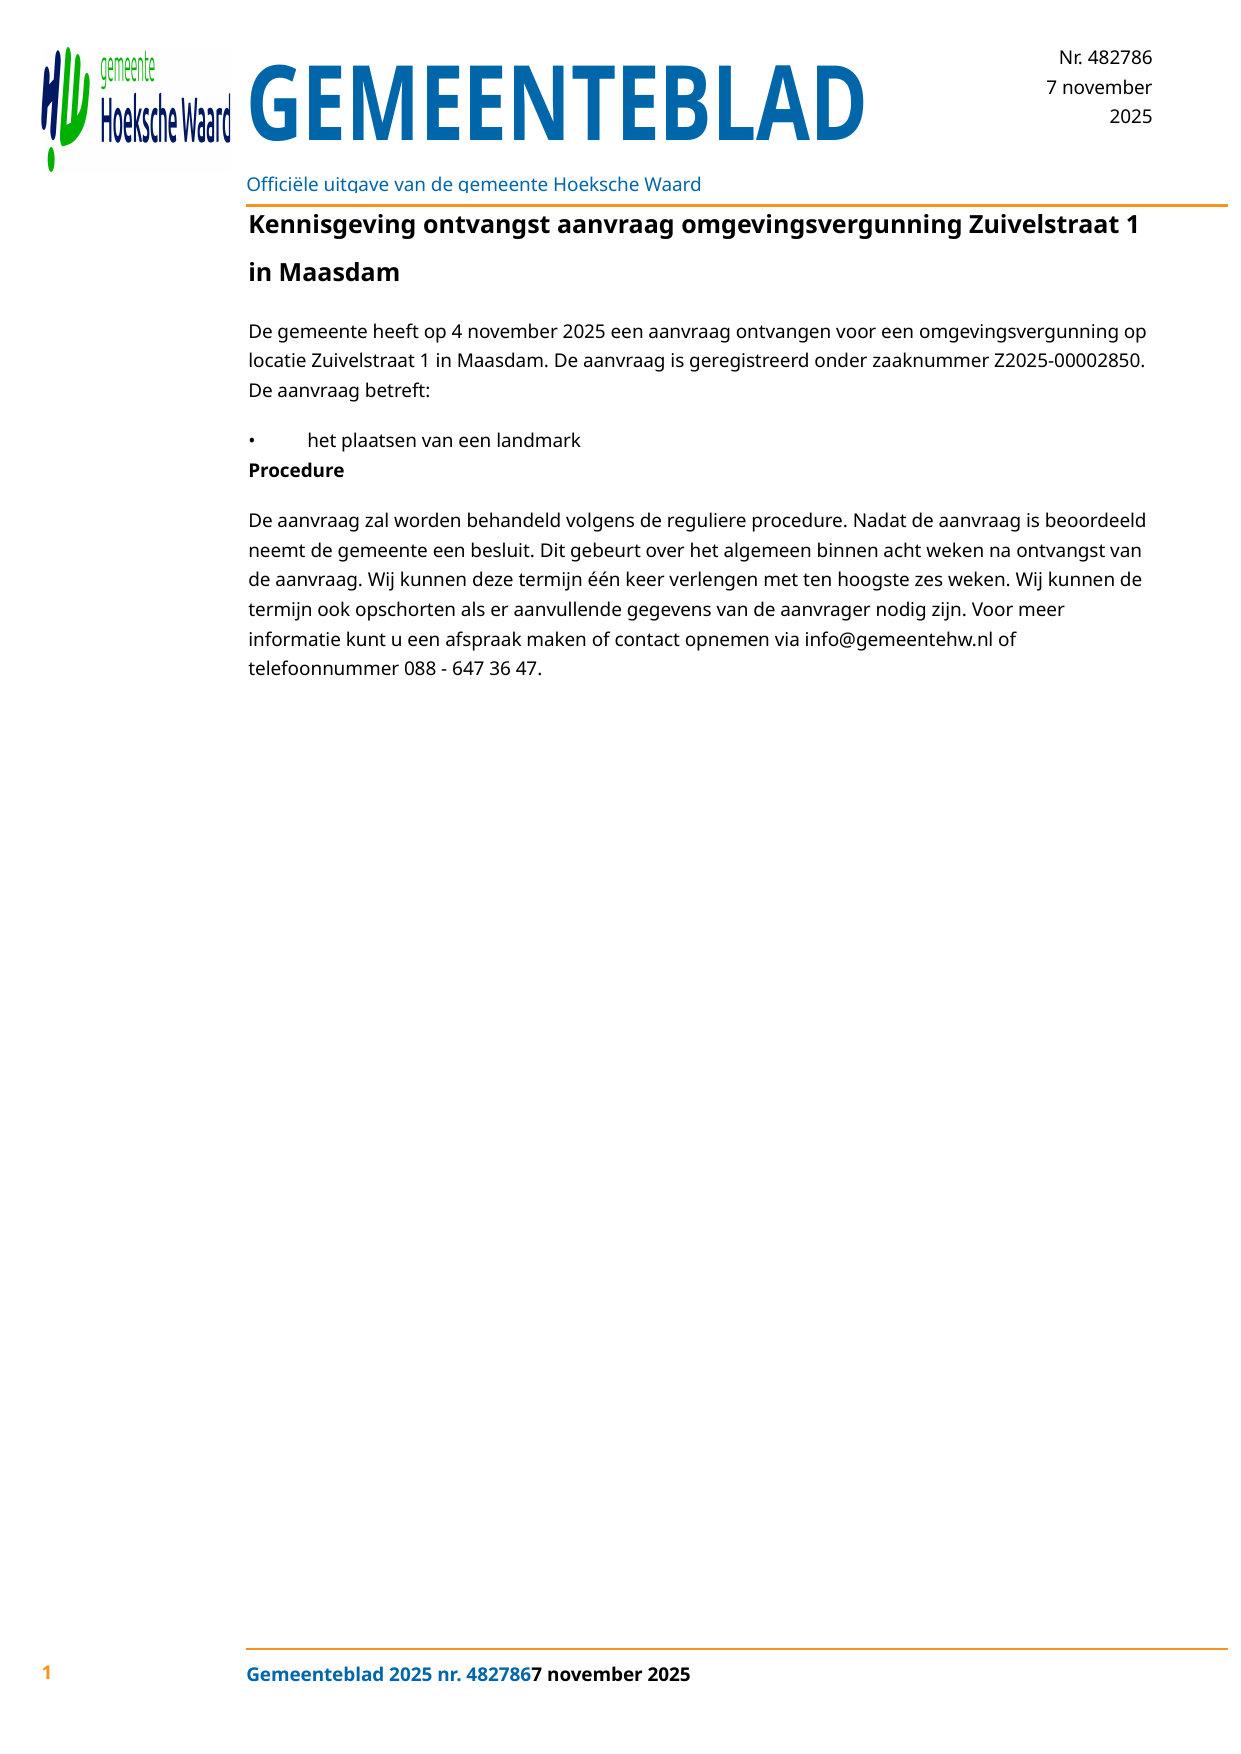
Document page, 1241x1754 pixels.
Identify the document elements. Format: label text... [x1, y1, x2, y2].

text De aanvraag zal worden behandeld volgens de reguliere procedure. Nadat de aanvraag is beoordeeld neemt de gemeente een besluit. Dit gebeurt over het algemeen binnen acht weken na ontvangst van de aanvraag. Wij kunnen deze termijn één keer verlengen met ten hoogste zes weken. Wij kunnen de termijn ook opschorten als er aanvullende gegevens van de aanvrager nodig zijn. Voor meer informatie kunt u een afspraak maken of contact opnemen via info@gemeentehw.nl of telefoonnummer 088 - 647 36 47. [248, 507, 1152, 681]
text De gemeente heeft op 4 november 2025 een aanvraag ontvangen voor een omgevingsvergunning op locatie Zuivelstraat 1 in Maasdam. De aanvraag is geregistreerd onder zaaknummer Z2025-00002850. De aanvraag betreft: [248, 318, 1152, 403]
text Procedure [248, 457, 1152, 483]
list het plaatsen van een landmark [248, 427, 1152, 453]
picture [41, 47, 231, 172]
text Kennisgeving ontvangst aanvraag omgevingsvergunning Zuivelstraat 1 in Maasdam [248, 207, 1152, 288]
